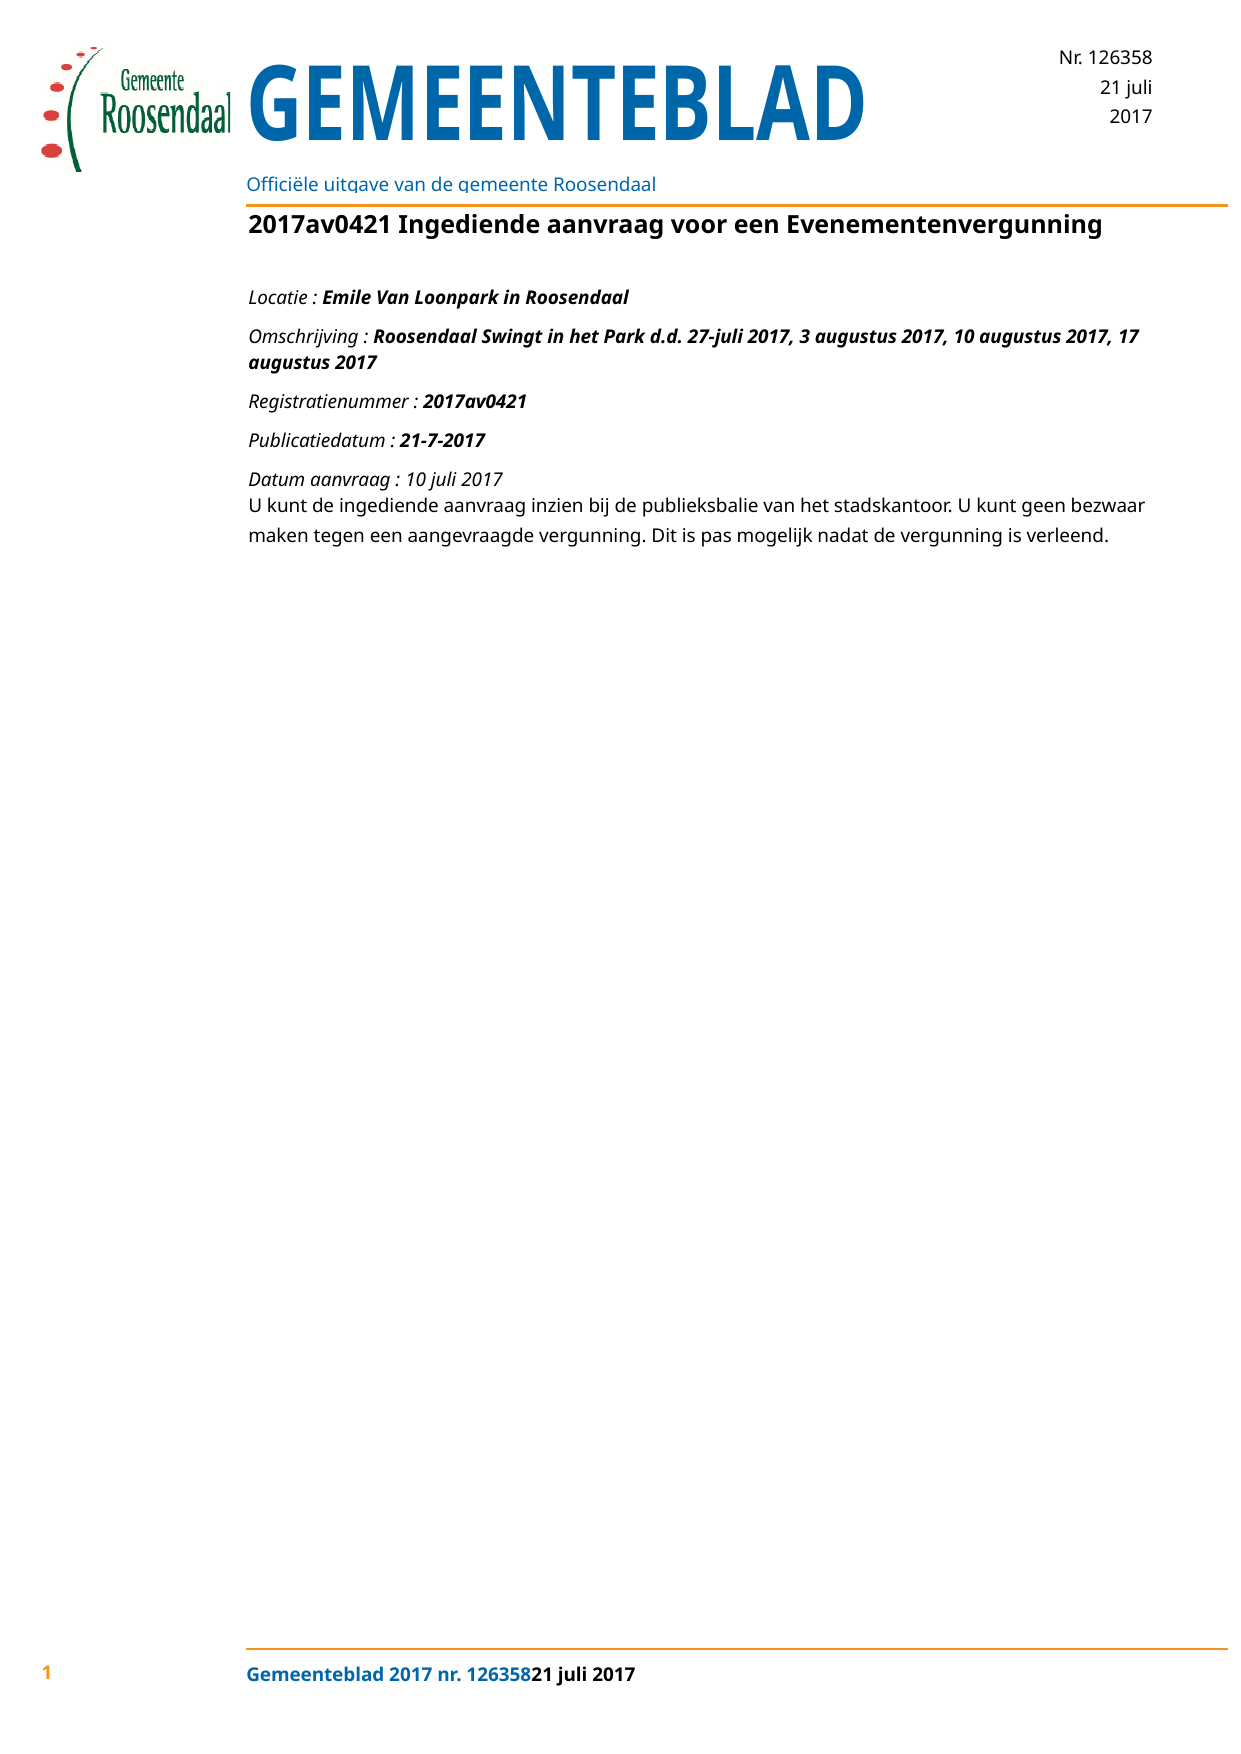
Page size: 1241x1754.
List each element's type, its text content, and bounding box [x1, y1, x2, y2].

text Datum aanvraag : 10 juli 2017 [248, 467, 1152, 492]
picture [41, 47, 231, 172]
text 2017av0421 Ingediende aanvraag voor een Evenementenvergunning [248, 207, 1152, 241]
text Registratienummer : 2017av0421 [248, 388, 1152, 414]
text U kunt de ingediende aanvraag inzien bij de publieksbalie van het stadskantoor. U kunt geen bezwaar maken tegen een aangevraagde vergunning. Dit is pas mogelijk nadat de vergunning is verleend. [248, 492, 1152, 548]
text Locatie : Emile Van Loonpark in Roosendaal [248, 284, 1152, 309]
text Publicatiedatum : 21-7-2017 [248, 427, 1152, 453]
text Omschrijving : Roosendaal Swingt in het Park d.d. 27-juli 2017, 3 augustus 2017, 10 augustus 2017, 17 augustus 2017 [248, 323, 1152, 374]
